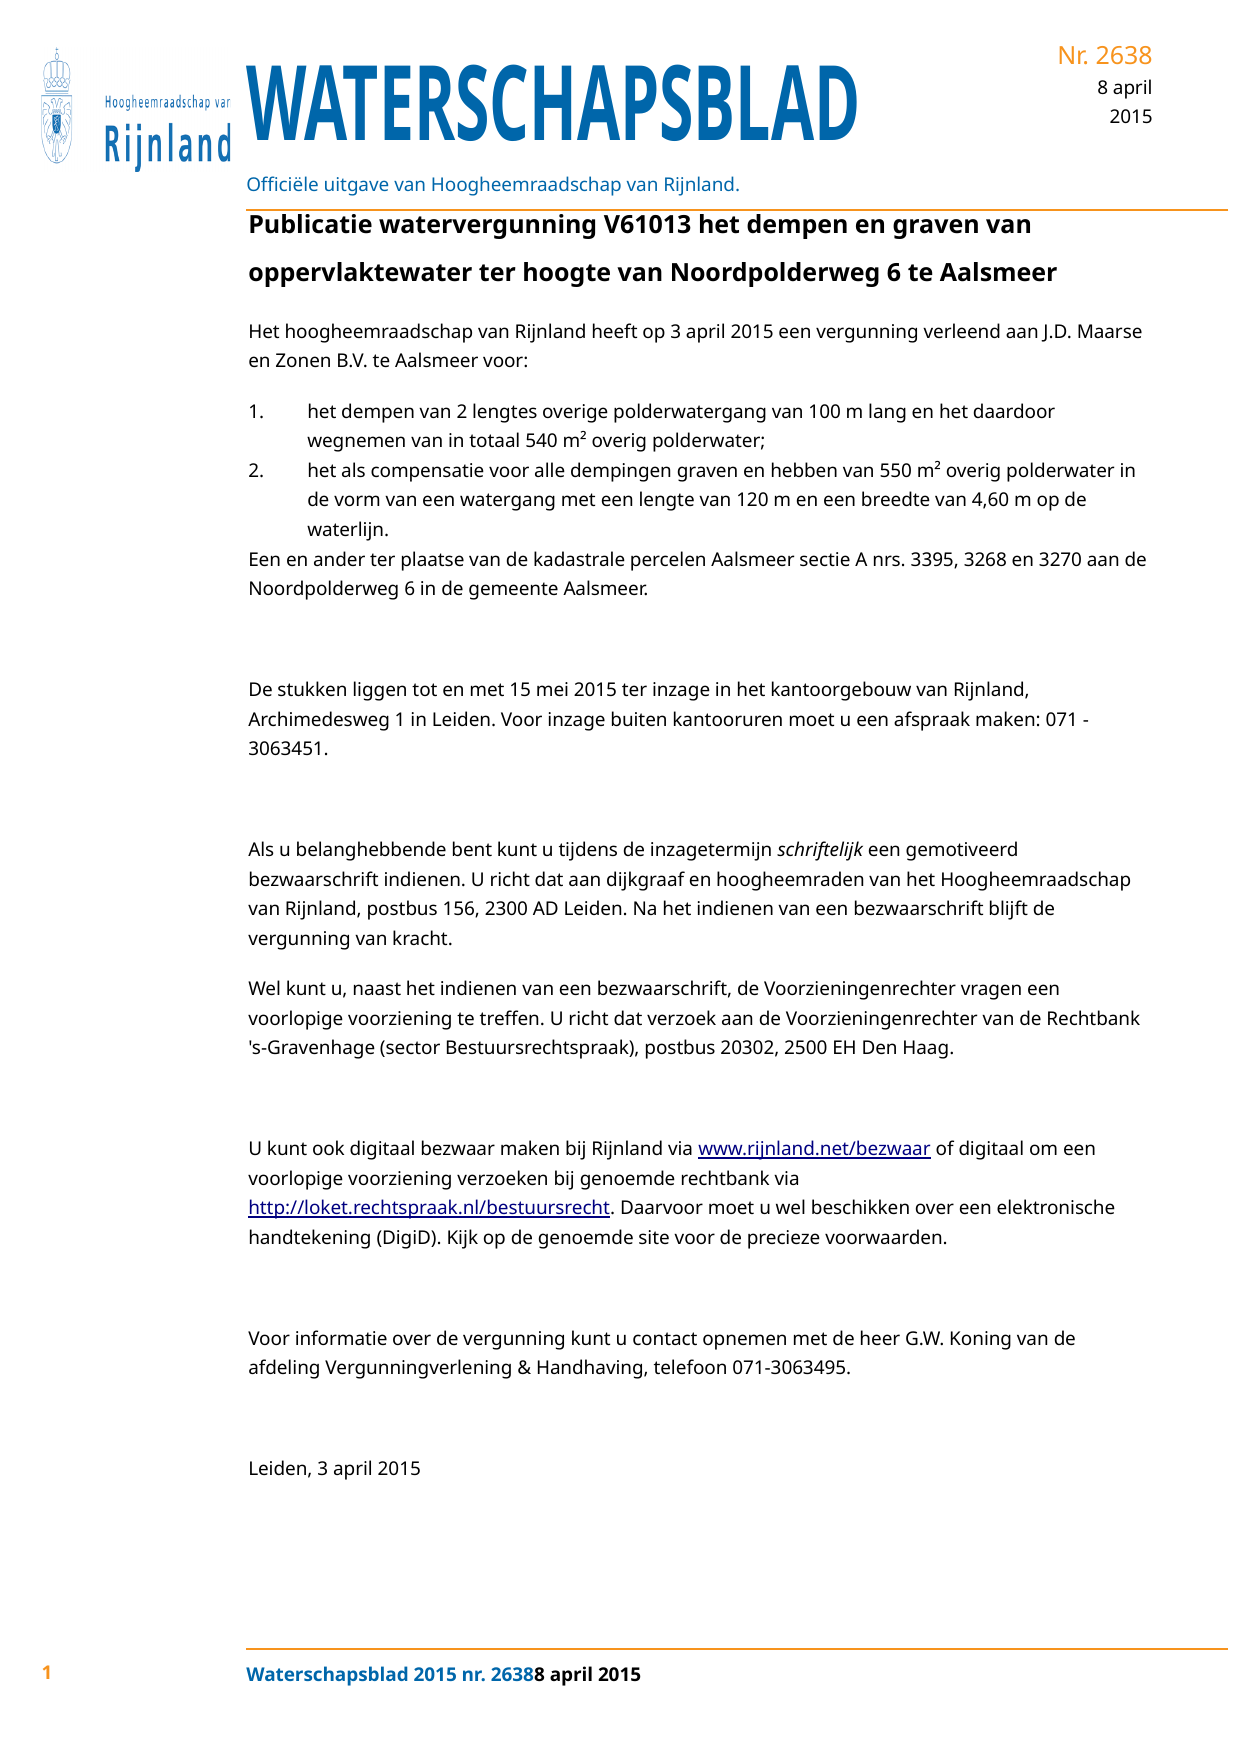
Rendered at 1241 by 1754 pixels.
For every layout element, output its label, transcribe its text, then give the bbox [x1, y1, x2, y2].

list het als compensatie voor alle dempingen graven en hebben van 550 m² overig polderwater in de vorm van een watergang met een lengte van 120 m en een breedte van 4,60 m op de waterlijn. [248, 457, 1152, 542]
text De stukken liggen tot en met 15 mei 2015 ter inzage in het kantoorgebouw van Rijnland, Archimedesweg 1 in Leiden. Voor inzage buiten kantooruren moet u een afspraak maken: 071 - 3063451. [248, 676, 1152, 761]
text U kunt ook digitaal bezwaar maken bij Rijnland via www.rijnland.net/bezwaar of digitaal om een voorlopige voorziening verzoeken bij genoemde rechtbank via http://loket.rechtspraak.nl/bestuursrecht. Daarvoor moet u wel beschikken over een elektronische handtekening (DigiD). Kijk op de genoemde site voor de precieze voorwaarden. [248, 1135, 1152, 1250]
text Het hoogheemraadschap van Rijnland heeft op 3 april 2015 een vergunning verleend aan J.D. Maarse en Zonen B.V. te Aalsmeer voor: [248, 318, 1152, 373]
text Wel kunt u, naast het indienen van een bezwaarschrift, de Voorzieningenrechter vragen een voorlopige voorziening te treffen. U richt dat verzoek aan de Voorzieningenrechter van de Rechtbank 's-Gravenhage (sector Bestuursrechtspraak), postbus 20302, 2500 EH Den Haag. [248, 975, 1152, 1060]
list het dempen van 2 lengtes overige polderwatergang van 100 m lang en het daardoor wegnemen van in totaal 540 m² overig polderwater; [248, 398, 1152, 453]
text Publicatie watervergunning V61013 het dempen en graven van oppervlaktewater ter hoogte van Noordpolderweg 6 te Aalsmeer [248, 211, 1152, 288]
text Voor informatie over de vergunning kunt u contact opnemen met de heer G.W. Koning van de afdeling Vergunningverlening & Handhaving, telefoon 071-3063495. [248, 1325, 1152, 1380]
text Leiden, 3 april 2015 [248, 1455, 1152, 1481]
text Een en ander ter plaatse van de kadastrale percelen Aalsmeer sectie A nrs. 3395, 3268 en 3270 aan de Noordpolderweg 6 in de gemeente Aalsmeer. [248, 546, 1152, 601]
picture [41, 47, 231, 172]
text Als u belanghebbende bent kunt u tijdens de inzagetermijn schriftelijk een gemotiveerd bezwaarschrift indienen. U richt dat aan dijkgraaf en hoogheemraden van het Hoogheemraadschap van Rijnland, postbus 156, 2300 AD Leiden. Na het indienen van een bezwaarschrift blijft de vergunning van kracht. [248, 836, 1152, 951]
